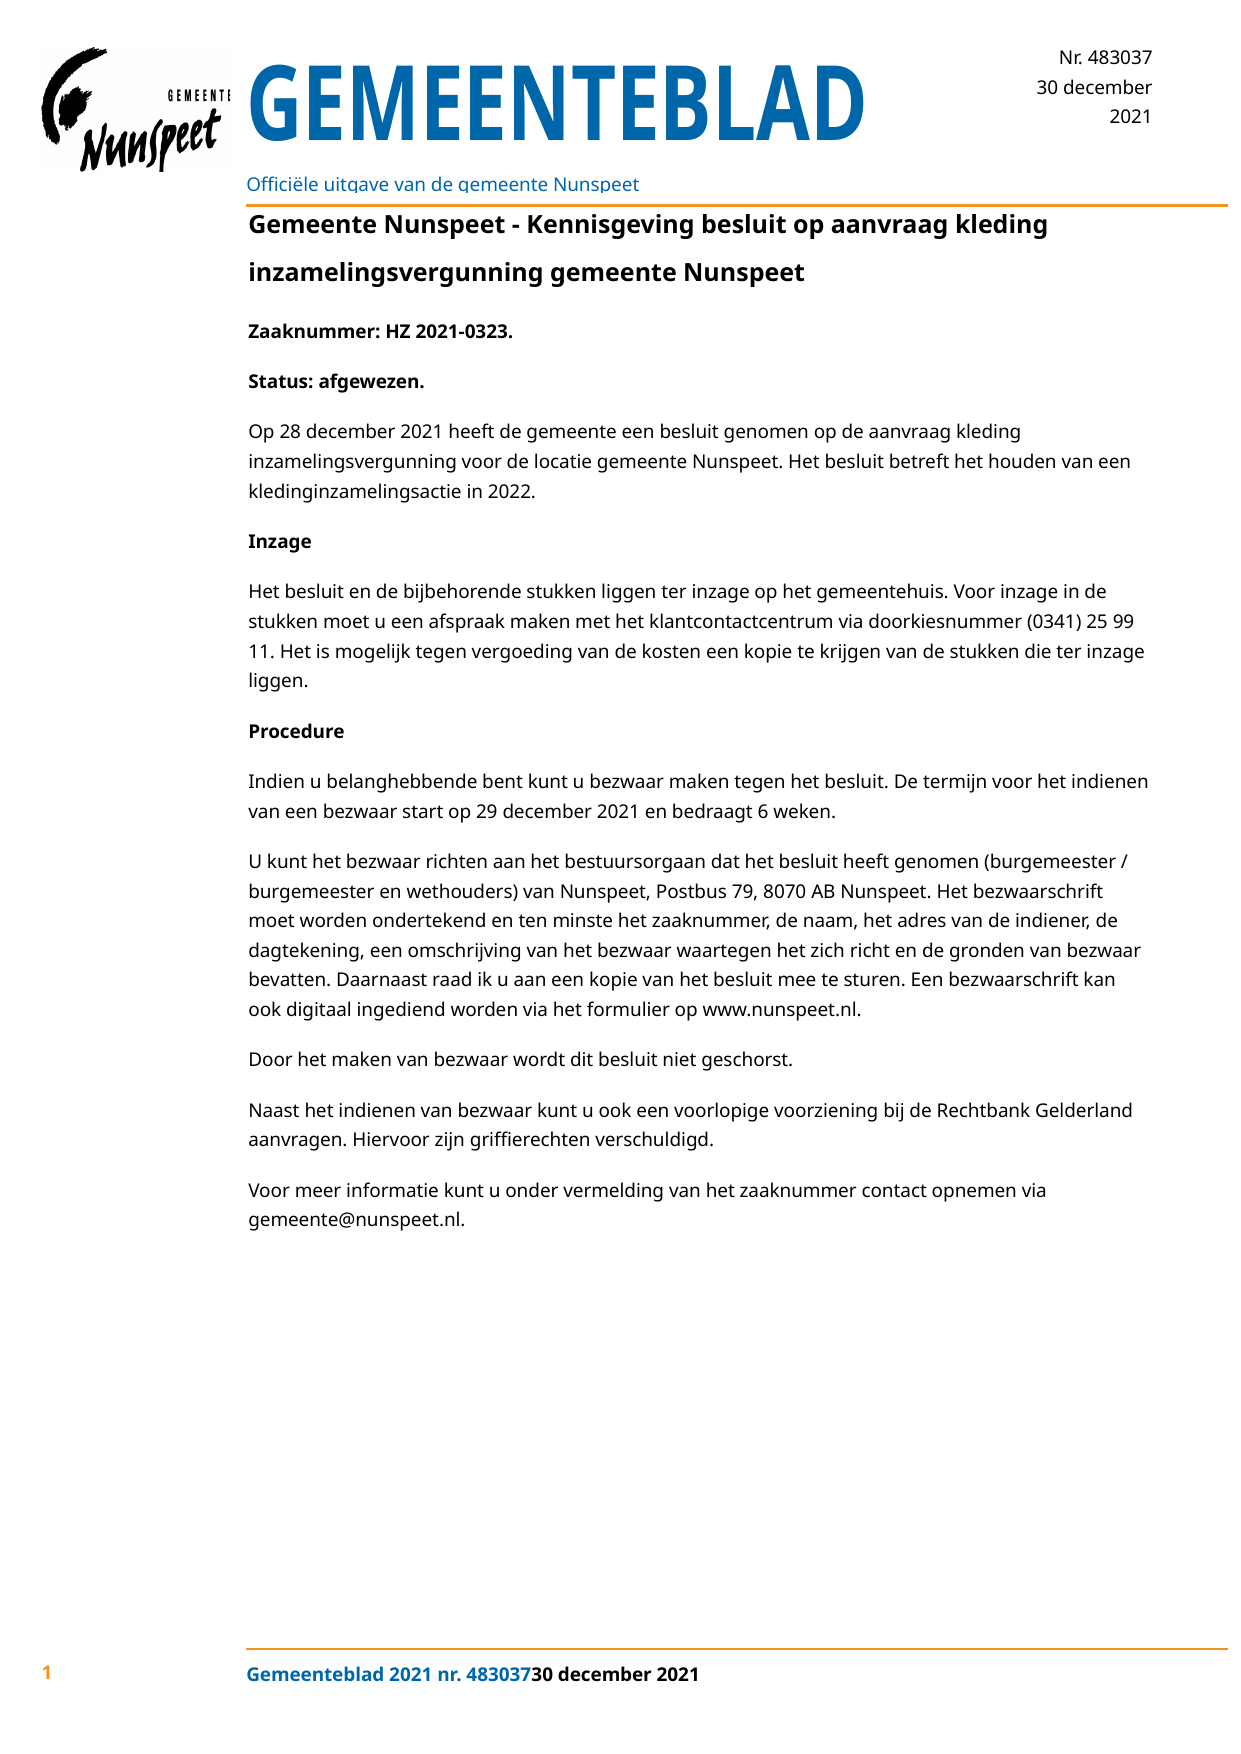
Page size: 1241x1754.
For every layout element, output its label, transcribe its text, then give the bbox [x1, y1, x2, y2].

text Inzage [248, 528, 1152, 554]
text Gemeente Nunspeet - Kennisgeving besluit op aanvraag kleding inzamelingsvergunning gemeente Nunspeet [248, 207, 1152, 288]
text Het besluit en de bijbehorende stukken liggen ter inzage op het gemeentehuis. Voor inzage in de stukken moet u een afspraak maken met het klantcontactcentrum via doorkiesnummer (0341) 25 99 11. Het is mogelijk tegen vergoeding van de kosten een kopie te krijgen van de stukken die ter inzage liggen. [248, 579, 1152, 693]
text Zaaknummer: HZ 2021-0323. [248, 318, 1152, 344]
text Voor meer informatie kunt u onder vermelding van het zaaknummer contact opnemen via gemeente@nunspeet.nl. [248, 1177, 1152, 1232]
text Op 28 december 2021 heeft de gemeente een besluit genomen op de aanvraag kleding inzamelingsvergunning voor de locatie gemeente Nunspeet. Het besluit betreft het houden van een kledinginzamelingsactie in 2022. [248, 419, 1152, 504]
picture [41, 47, 231, 172]
text Indien u belanghebbende bent kunt u bezwaar maken tegen het besluit. De termijn voor het indienen van een bezwaar start op 29 december 2021 en bedraagt 6 weken. [248, 768, 1152, 824]
text Procedure [248, 718, 1152, 744]
text Status: afgewezen. [248, 368, 1152, 394]
text Naast het indienen van bezwaar kunt u ook een voorlopige voorziening bij de Rechtbank Gelderland aanvragen. Hiervoor zijn griffierechten verschuldigd. [248, 1097, 1152, 1152]
text U kunt het bezwaar richten aan het bestuursorgaan dat het besluit heeft genomen (burgemeester / burgemeester en wethouders) van Nunspeet, Postbus 79, 8070 AB Nunspeet. Het bezwaarschrift moet worden ondertekend en ten minste het zaaknummer, de naam, het adres van de indiener, de dagtekening, een omschrijving van het bezwaar waartegen het zich richt en de gronden van bezwaar bevatten. Daarnaast raad ik u aan een kopie van het besluit mee te sturen. Een bezwaarschrift kan ook digitaal ingediend worden via het formulier op www.nunspeet.nl. [248, 848, 1152, 1022]
text Door het maken van bezwaar wordt dit besluit niet geschorst. [248, 1047, 1152, 1072]
